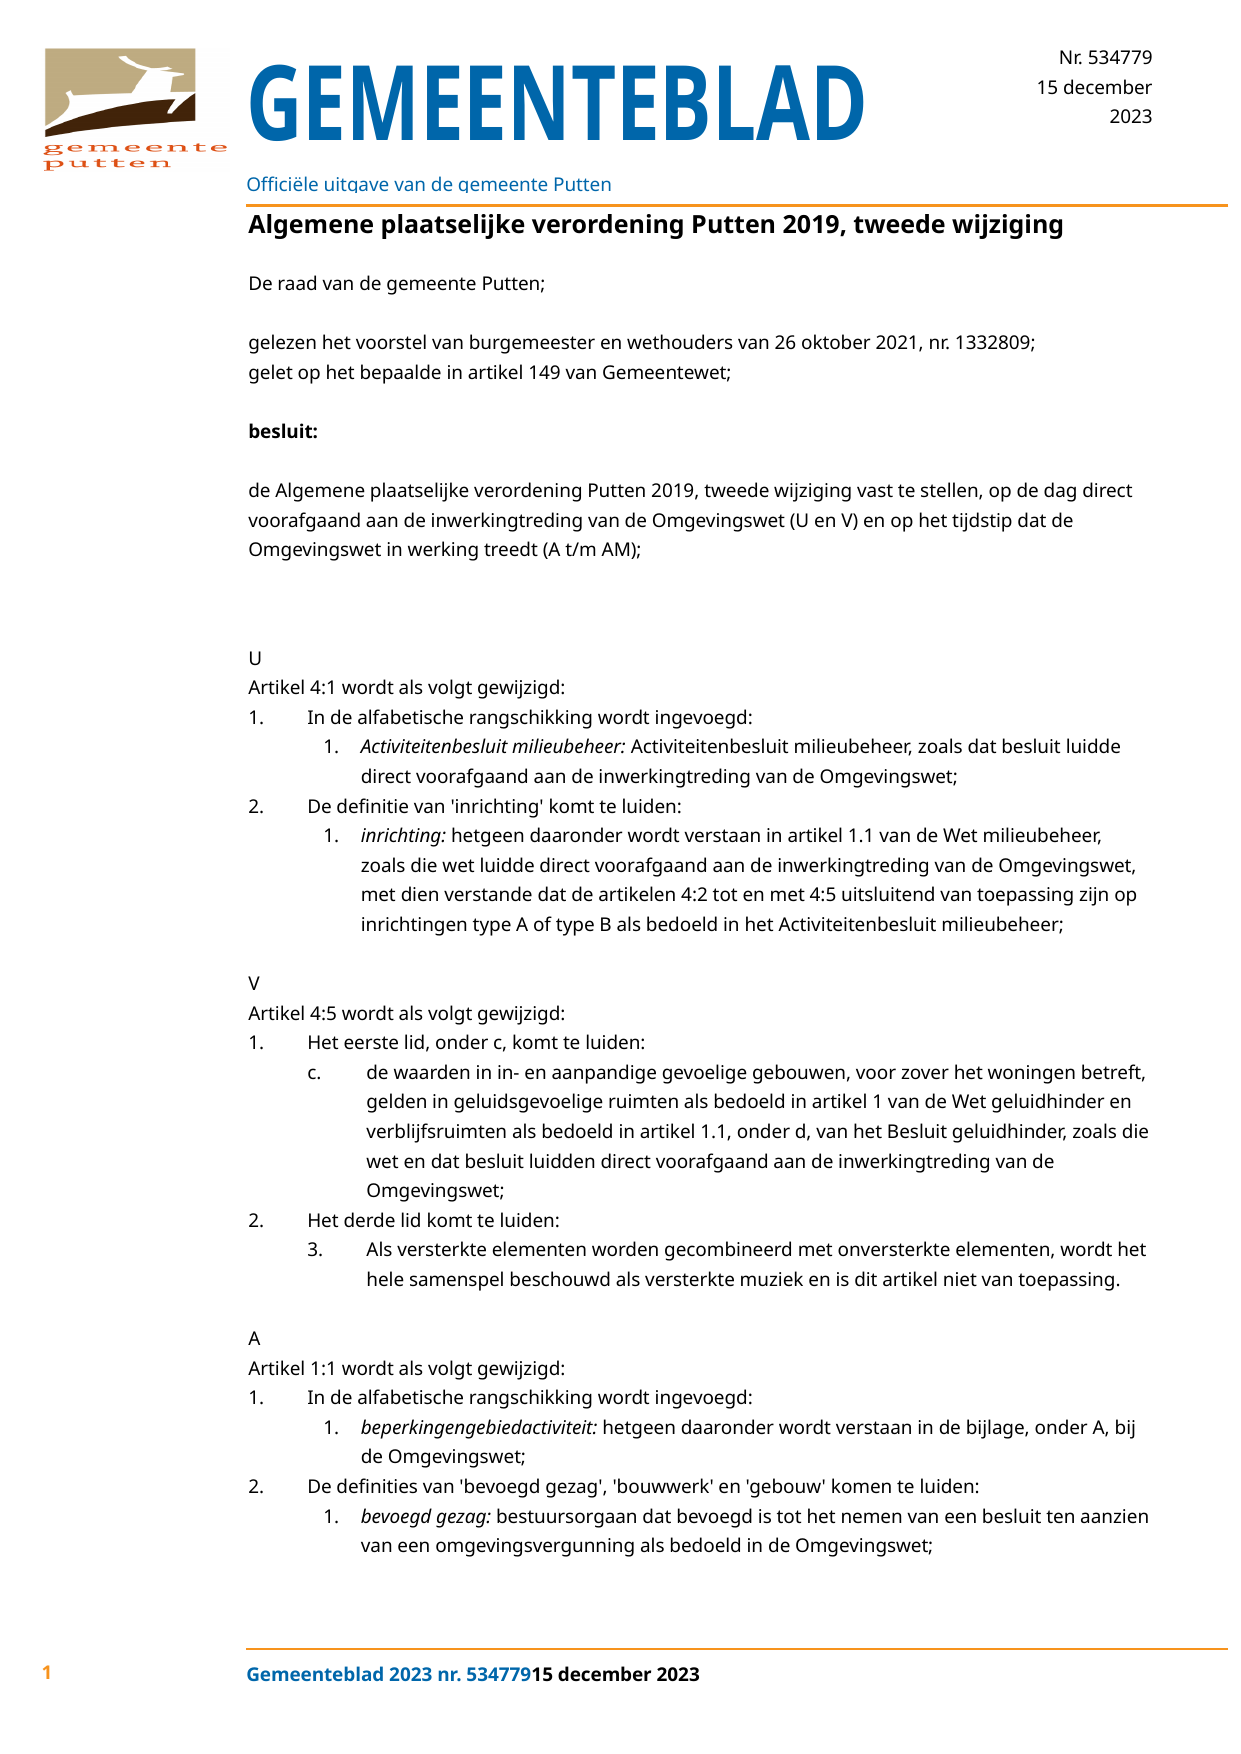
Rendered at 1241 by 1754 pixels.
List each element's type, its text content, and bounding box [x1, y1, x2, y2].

list beperkingengebiedactiviteit: hetgeen daaronder wordt verstaan in de bijlage, onder A, bij de Omgevingswet; [323, 1414, 1152, 1469]
text U [248, 645, 1152, 671]
list de waarden in in- en aanpandige gevoelige gebouwen, voor zover het woningen betreft, gelden in geluidsgevoelige ruimten als bedoeld in artikel 1 van de Wet geluidhinder en verblijfsruimten als bedoeld in artikel 1.1, onder d, van het Besluit geluidhinder, zoals die wet en dat besluit luidden direct voorafgaand aan de inwerkingtreding van de Omgevingswet; [307, 1059, 1152, 1203]
text V [248, 970, 1152, 996]
list bevoegd gezag: bestuursorgaan dat bevoegd is tot het nemen van een besluit ten aanzien van een omgevingsvergunning als bedoeld in de Omgevingswet; [323, 1503, 1152, 1558]
text gelet op het bepaalde in artikel 149 van Gemeentewet; [248, 359, 1152, 385]
list De definitie van 'inrichting' komt te luiden: [248, 793, 1152, 819]
list In de alfabetische rangschikking wordt ingevoegd: [248, 1384, 1152, 1410]
text Artikel 4:5 wordt als volgt gewijzigd: [248, 1000, 1152, 1026]
text Algemene plaatselijke verordening Putten 2019, tweede wijziging [248, 207, 1152, 241]
list Het derde lid komt te luiden: [248, 1207, 1152, 1233]
text Artikel 4:1 wordt als volgt gewijzigd: [248, 674, 1152, 700]
list Het eerste lid, onder c, komt te luiden: [248, 1029, 1152, 1055]
text gelezen het voorstel van burgemeester en wethouders van 26 oktober 2021, nr. 1332809; [248, 329, 1152, 355]
list Als versterkte elementen worden gecombineerd met onversterkte elementen, wordt het hele samenspel beschouwd als versterkte muziek en is dit artikel niet van toepassing. [307, 1237, 1152, 1292]
text besluit: [248, 418, 1152, 444]
text De raad van de gemeente Putten; [248, 270, 1152, 296]
picture [41, 47, 231, 172]
list De definities van 'bevoegd gezag', 'bouwwerk' en 'gebouw' komen te luiden: [248, 1473, 1152, 1499]
list Activiteitenbesluit milieubeheer: Activiteitenbesluit milieubeheer, zoals dat besluit luidde direct voorafgaand aan de inwerkingtreding van de Omgevingswet; [323, 734, 1152, 789]
text de Algemene plaatselijke verordening Putten 2019, tweede wijziging vast te stellen, op de dag direct voorafgaand aan de inwerkingtreding van de Omgevingswet (U en V) en op het tijdstip dat de Omgevingswet in werking treedt (A t/m AM); [248, 477, 1152, 562]
text A [248, 1325, 1152, 1351]
text Artikel 1:1 wordt als volgt gewijzigd: [248, 1355, 1152, 1381]
list inrichting: hetgeen daaronder wordt verstaan in artikel 1.1 van de Wet milieubeheer, zoals die wet luidde direct voorafgaand aan de inwerkingtreding van de Omgevingswet, met dien verstande dat de artikelen 4:2 tot en met 4:5 uitsluitend van toepassing zijn op inrichtingen type A of type B als bedoeld in het Activiteitenbesluit milieubeheer; [323, 822, 1152, 937]
list In de alfabetische rangschikking wordt ingevoegd: [248, 704, 1152, 730]
